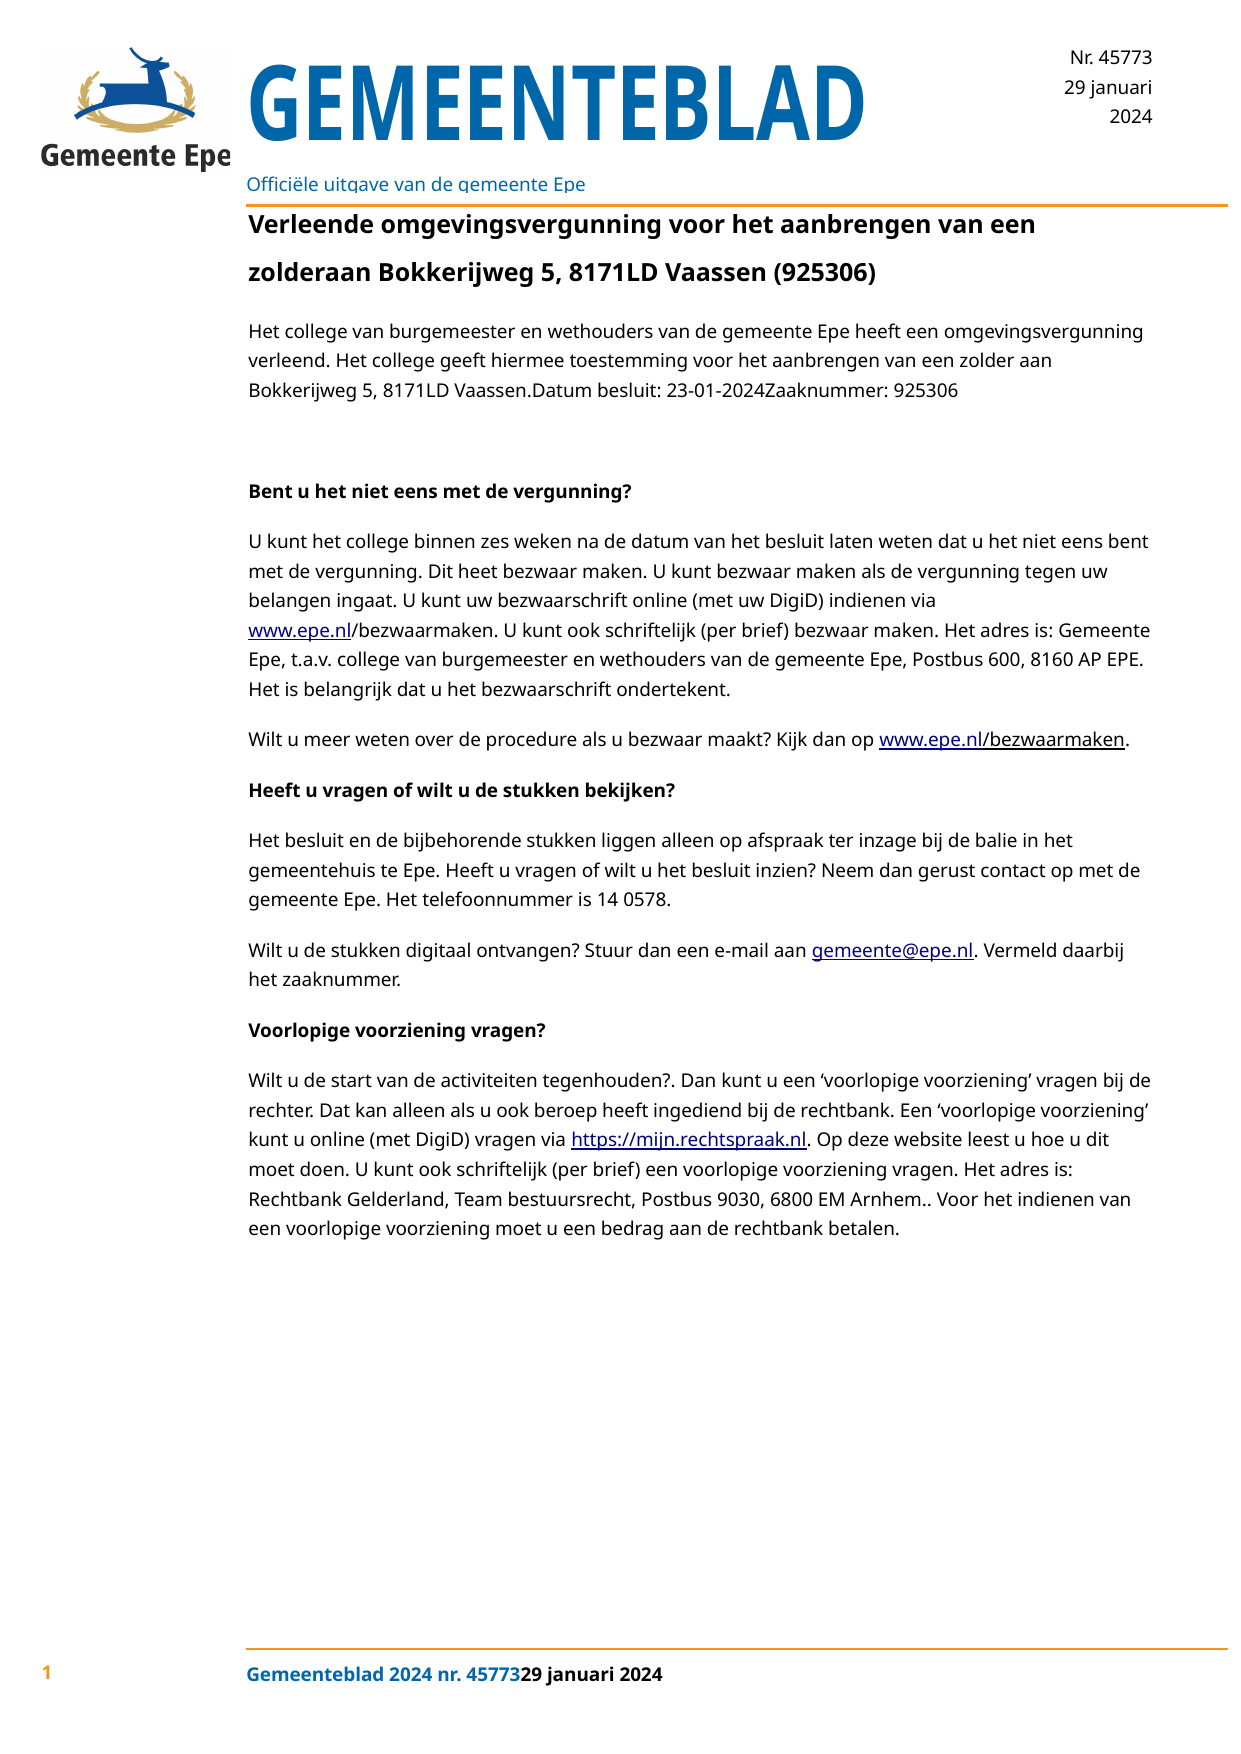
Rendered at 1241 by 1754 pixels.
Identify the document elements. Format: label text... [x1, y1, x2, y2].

picture [41, 47, 231, 172]
text U kunt het college binnen zes weken na de datum van het besluit laten weten dat u het niet eens bent met de vergunning. Dit heet bezwaar maken. U kunt bezwaar maken als de vergunning tegen uw belangen ingaat. U kunt uw bezwaarschrift online (met uw DigiD) indienen via www.epe.nl/bezwaarmaken. U kunt ook schriftelijk (per brief) bezwaar maken. Het adres is: Gemeente Epe, t.a.v. college van burgemeester en wethouders van de gemeente Epe, Postbus 600, 8160 AP EPE. Het is belangrijk dat u het bezwaarschrift ondertekent. [248, 528, 1152, 702]
text Wilt u meer weten over de procedure als u bezwaar maakt? Kijk dan op www.epe.nl/bezwaarmaken. [248, 727, 1152, 752]
text Verleende omgevingsvergunning voor het aanbrengen van een zolderaan Bokkerijweg 5, 8171LD Vaassen (925306) [248, 207, 1152, 288]
text Heeft u vragen of wilt u de stukken bekijken? [248, 777, 1152, 803]
text Voorlopige voorziening vragen? [248, 1017, 1152, 1043]
text Het college van burgemeester en wethouders van de gemeente Epe heeft een omgevingsvergunning verleend. Het college geeft hiermee toestemming voor het aanbrengen van een zolder aan Bokkerijweg 5, 8171LD Vaassen.Datum besluit: 23-01-2024Zaaknummer: 925306 [248, 318, 1152, 403]
text Bent u het niet eens met de vergunning? [248, 478, 1152, 504]
text Wilt u de stukken digitaal ontvangen? Stuur dan een e-mail aan gemeente@epe.nl. Vermeld daarbij het zaaknummer. [248, 937, 1152, 992]
text Het besluit en de bijbehorende stukken liggen alleen op afspraak ter inzage bij de balie in het gemeentehuis te Epe. Heeft u vragen of wilt u het besluit inzien? Neem dan gerust contact op met de gemeente Epe. Het telefoonnummer is 14 0578. [248, 827, 1152, 912]
text Wilt u de start van de activiteiten tegenhouden?. Dan kunt u een ‘voorlopige voorziening’ vragen bij de rechter. Dat kan alleen als u ook beroep heeft ingediend bij de rechtbank. Een ‘voorlopige voorziening’ kunt u online (met DigiD) vragen via https://mijn.rechtspraak.nl. Op deze website leest u hoe u dit moet doen. U kunt ook schriftelijk (per brief) een voorlopige voorziening vragen. Het adres is: Rechtbank Gelderland, Team bestuursrecht, Postbus 9030, 6800 EM Arnhem.. Voor het indienen van een voorlopige voorziening moet u een bedrag aan de rechtbank betalen. [248, 1067, 1152, 1241]
